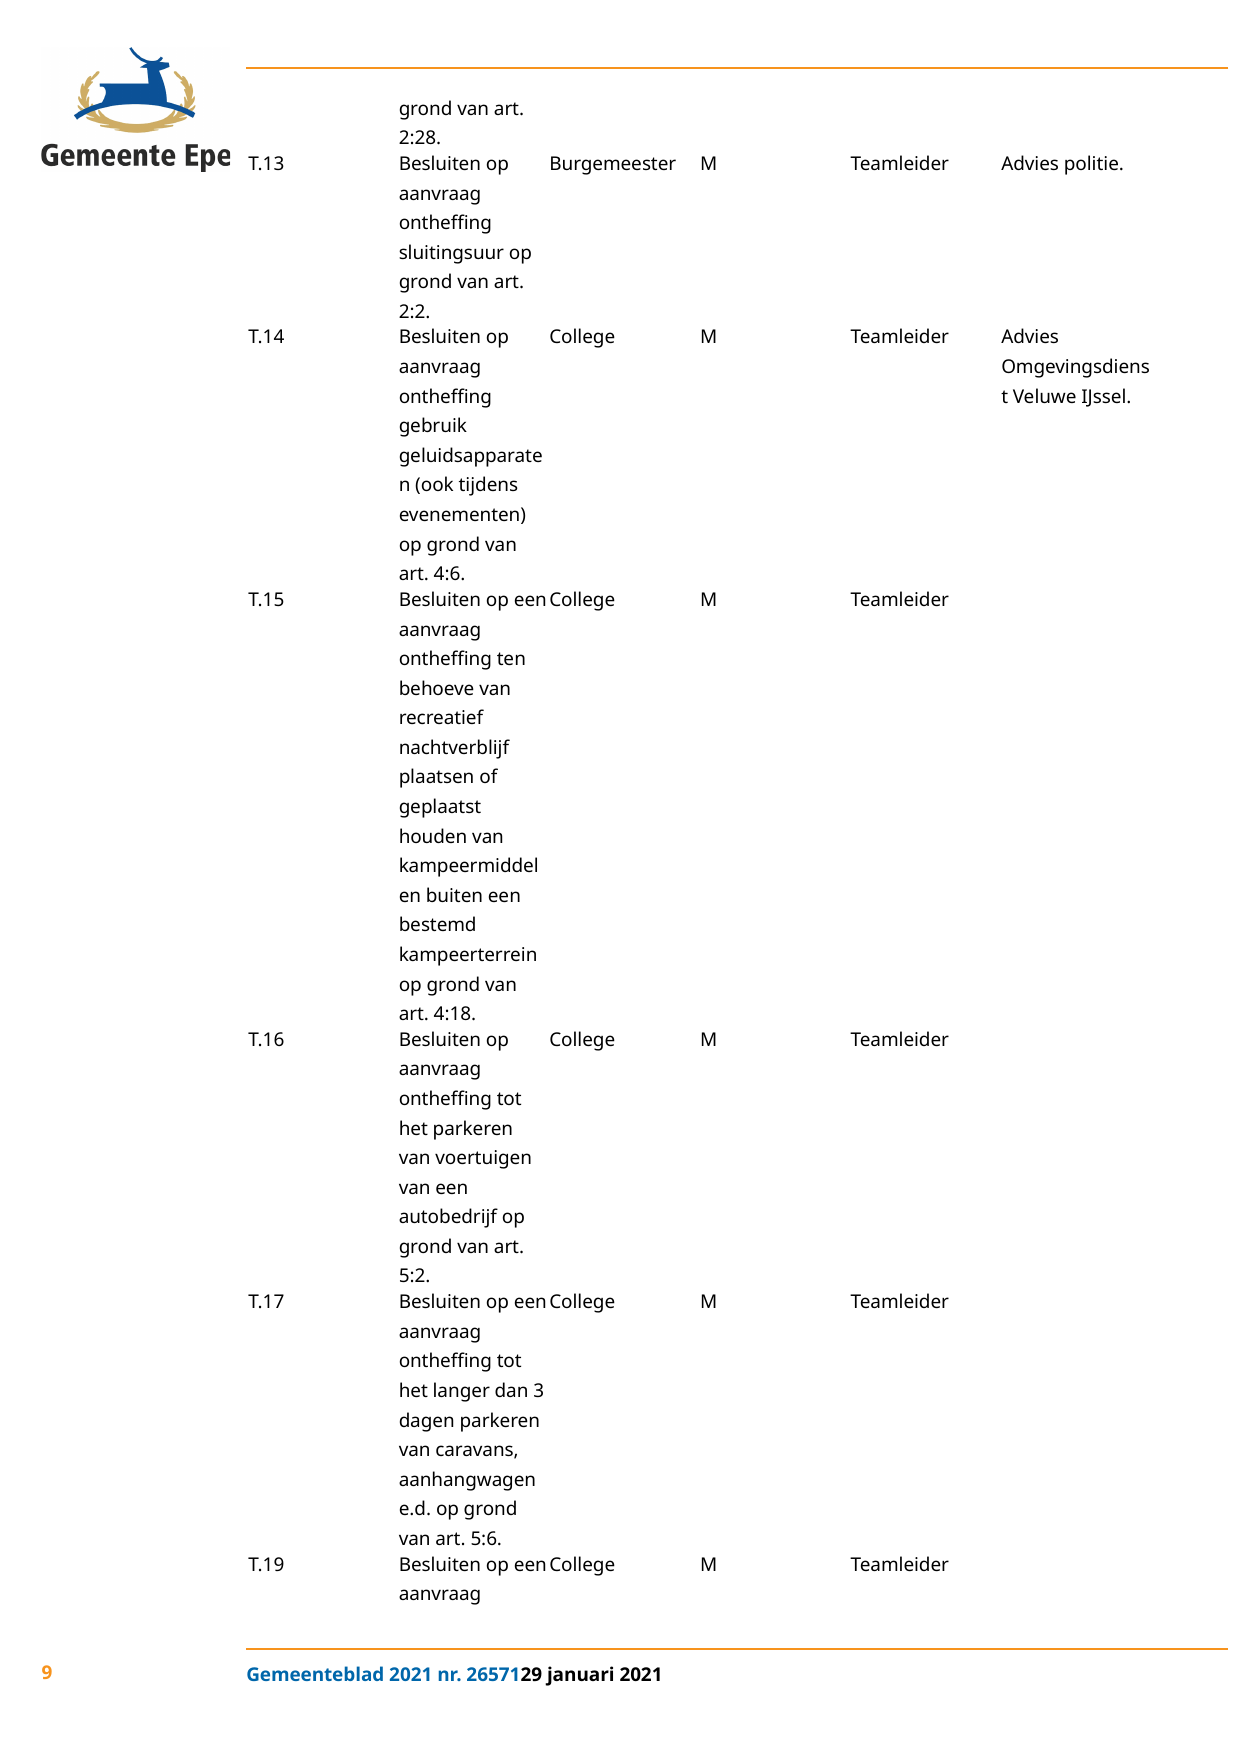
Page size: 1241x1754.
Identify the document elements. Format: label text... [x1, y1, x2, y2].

table_cell M [700, 324, 850, 586]
table_cell [850, 95, 1001, 150]
table_cell Teamleider [850, 1289, 1001, 1551]
table_cell T.15 [248, 586, 398, 1026]
table_cell Teamleider [850, 1026, 1001, 1288]
table_cell M [700, 1289, 850, 1551]
table_cell Besluiten op aanvraag ontheffing sluitingsuur op grond van art. 2:2. [399, 150, 549, 324]
table_cell Advies Omgevingsdienst Veluwe IJssel. [1001, 324, 1152, 586]
table_cell Besluiten op aanvraag ontheffing tot het parkeren van voertuigen van een autobedrijf op grond van art. 5:2. [399, 1026, 549, 1288]
table_cell Besluiten op aanvraag ontheffing gebruik geluidsapparaten (ook tijdens evenementen) op grond van art. 4:6. [399, 324, 549, 586]
table_cell M [700, 150, 850, 324]
table_cell College [549, 1289, 700, 1551]
table_cell College [549, 324, 700, 586]
picture [41, 47, 231, 172]
table_cell College [549, 1551, 700, 1606]
table_cell T.19 [248, 1551, 398, 1606]
table_cell College [549, 1026, 700, 1288]
table_cell [549, 95, 700, 150]
table_cell [1001, 1289, 1152, 1551]
table_cell T.13 [248, 150, 398, 324]
table_cell grond van art. 2:28. [399, 95, 549, 150]
table_cell M [700, 586, 850, 1026]
table_cell Teamleider [850, 586, 1001, 1026]
table_cell College [549, 586, 700, 1026]
table_cell [1001, 586, 1152, 1026]
table_cell Besluiten op een aanvraag [399, 1551, 549, 1606]
table_cell Besluiten op een aanvraag ontheffing ten behoeve van recreatief nachtverblijf plaatsen of geplaatst houden van kampeermiddelen buiten een bestemd kampeerterrein op grond van art. 4:18. [399, 586, 549, 1026]
table_cell T.16 [248, 1026, 398, 1288]
table_cell Teamleider [850, 1551, 1001, 1606]
table_cell T.14 [248, 324, 398, 586]
table_cell [1001, 95, 1152, 150]
table_cell M [700, 1551, 850, 1606]
table_cell Burgemeester [549, 150, 700, 324]
table_cell [700, 95, 850, 150]
table_cell [248, 95, 398, 150]
table_cell T.17 [248, 1289, 398, 1551]
table_cell Teamleider [850, 150, 1001, 324]
table_cell [1001, 1551, 1152, 1606]
table_cell M [700, 1026, 850, 1288]
table_cell [1001, 1026, 1152, 1288]
table_cell Besluiten op een aanvraag ontheffing tot het langer dan 3 dagen parkeren van caravans, aanhangwagen e.d. op grond van art. 5:6. [399, 1289, 549, 1551]
table_cell Teamleider [850, 324, 1001, 586]
table_cell Advies politie. [1001, 150, 1152, 324]
